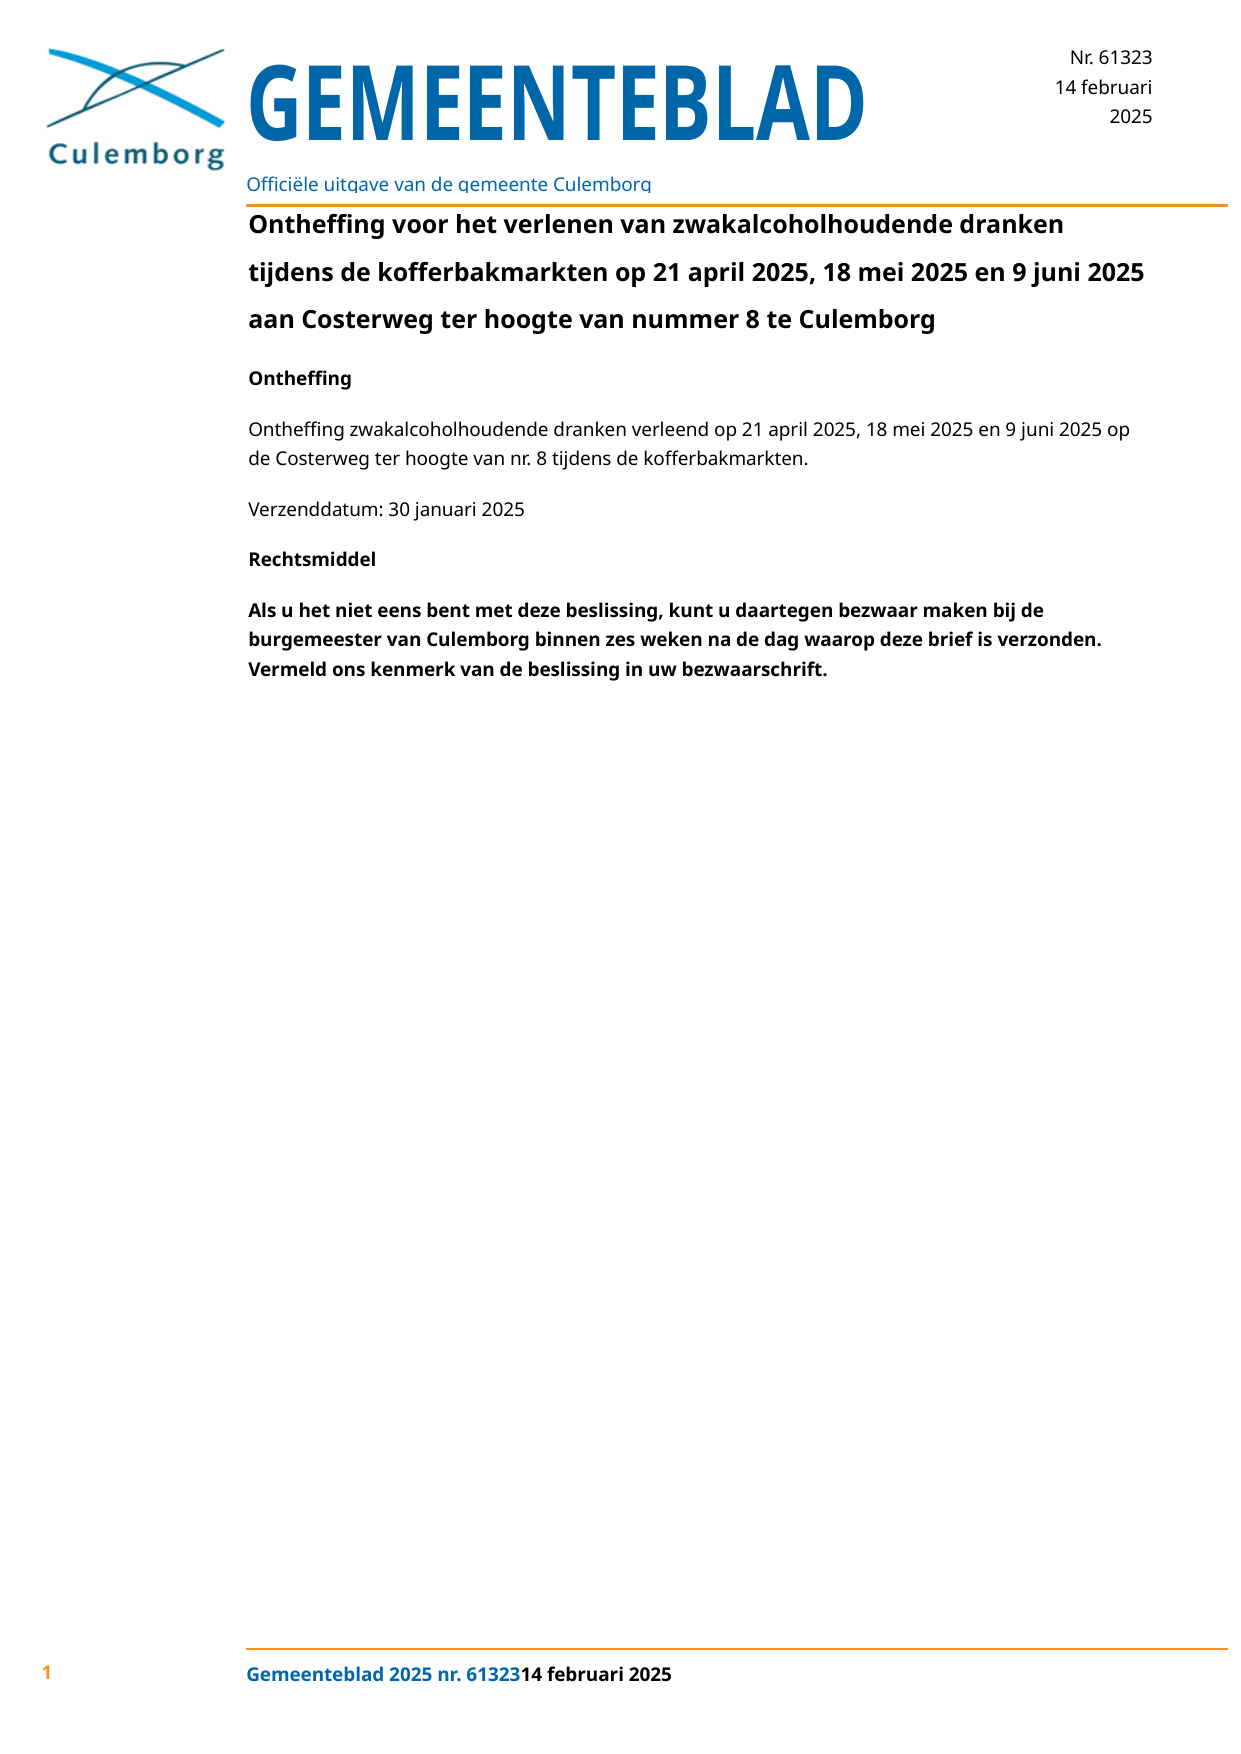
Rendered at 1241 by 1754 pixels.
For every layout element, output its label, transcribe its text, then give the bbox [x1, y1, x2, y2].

text Ontheffing zwakalcoholhoudende dranken verleend op 21 april 2025, 18 mei 2025 en 9 juni 2025 op de Costerweg ter hoogte van nr. 8 tijdens de kofferbakmarkten. [248, 416, 1152, 471]
text Ontheffing [248, 366, 1152, 391]
text Verzenddatum: 30 januari 2025 [248, 496, 1152, 522]
picture [41, 47, 231, 172]
text Rechtsmiddel [248, 546, 1152, 572]
text Ontheffing voor het verlenen van zwakalcoholhoudende dranken tijdens de kofferbakmarkten op 21 april 2025, 18 mei 2025 en 9 juni 2025 aan Costerweg ter hoogte van nummer 8 te Culemborg [248, 207, 1152, 336]
text Als u het niet eens bent met deze beslissing, kunt u daartegen bezwaar maken bij de burgemeester van Culemborg binnen zes weken na de dag waarop deze brief is verzonden. Vermeld ons kenmerk van de beslissing in uw bezwaarschrift. [248, 597, 1152, 682]
